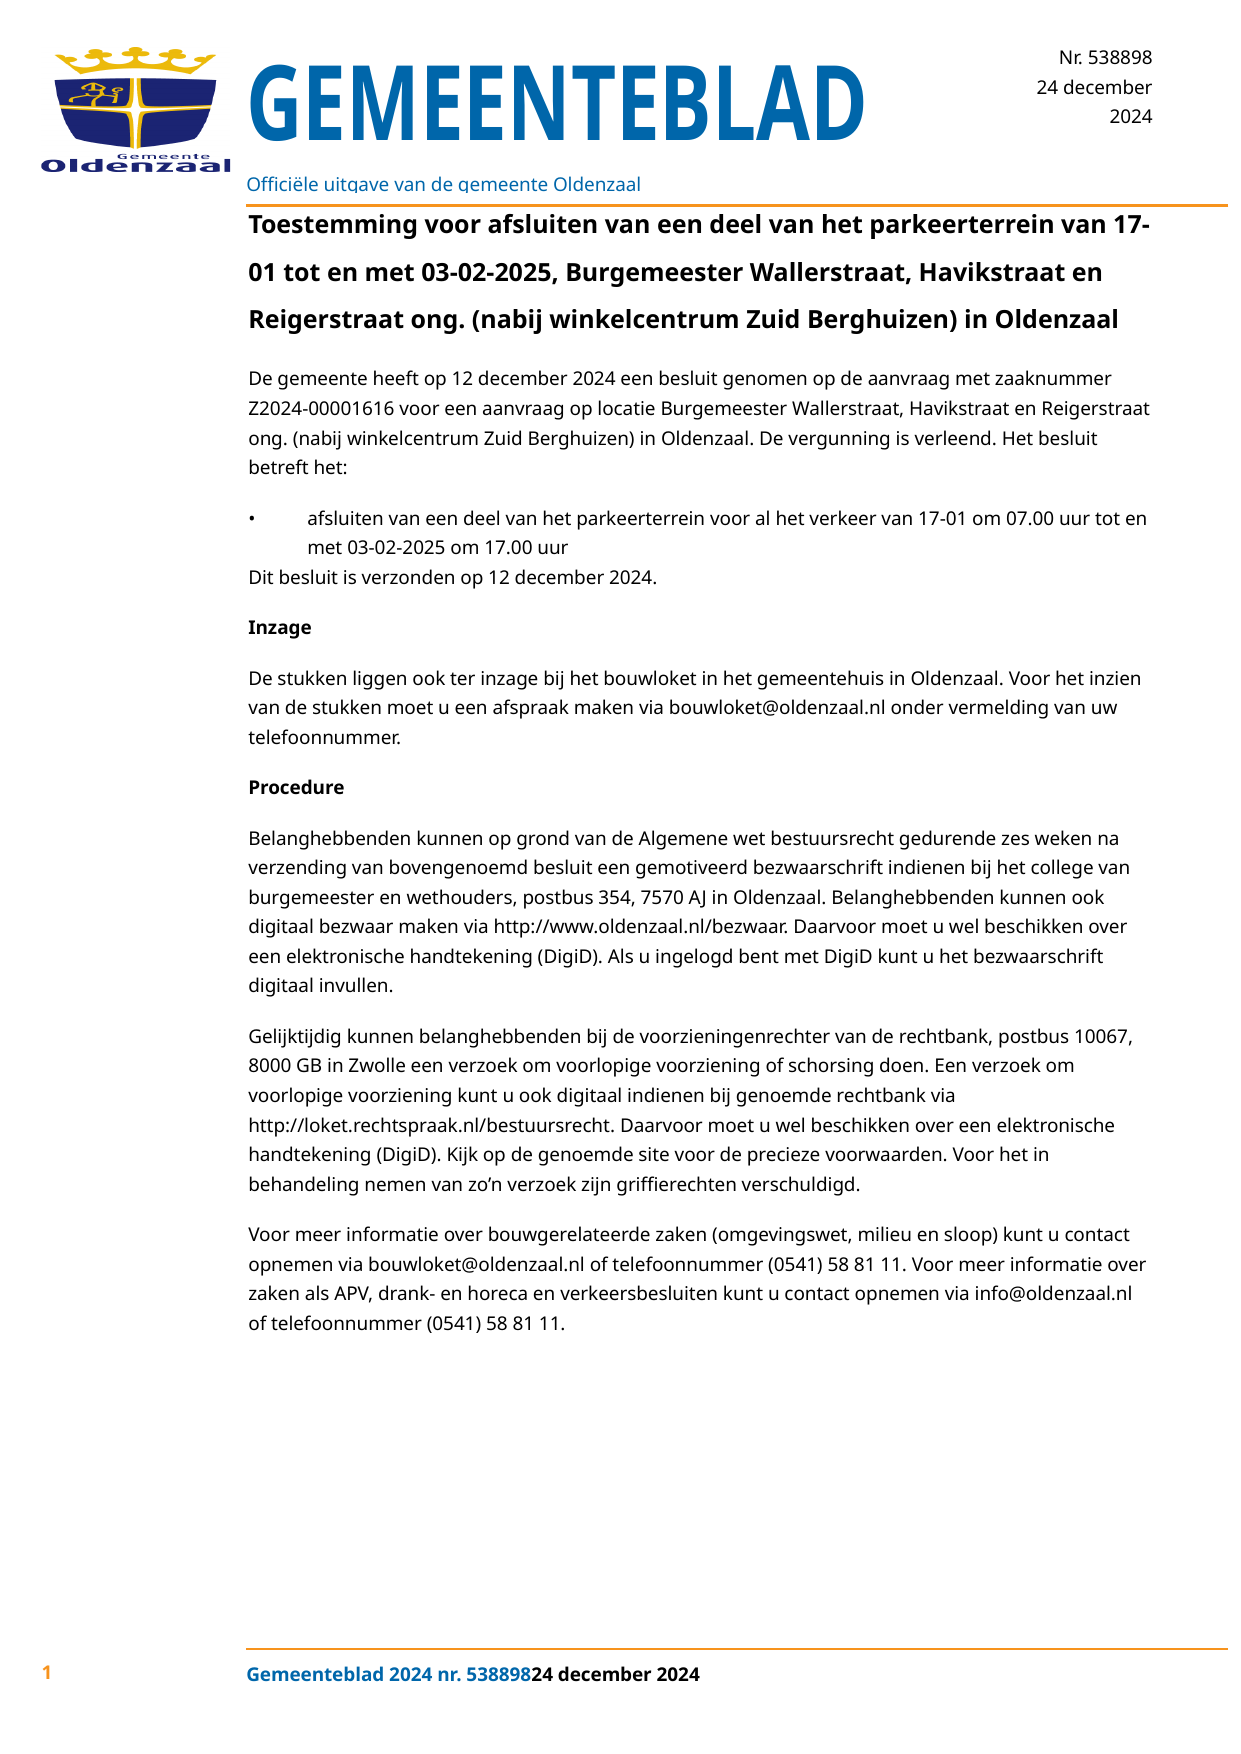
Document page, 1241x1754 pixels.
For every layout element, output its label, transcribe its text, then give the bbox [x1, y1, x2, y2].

text Gelijktijdig kunnen belanghebbenden bij de voorzieningenrechter van de rechtbank, postbus 10067, 8000 GB in Zwolle een verzoek om voorlopige voorziening of schorsing doen. Een verzoek om voorlopige voorziening kunt u ook digitaal indienen bij genoemde rechtbank via http://loket.rechtspraak.nl/bestuursrecht. Daarvoor moet u wel beschikken over een elektronische handtekening (DigiD). Kijk op de genoemde site voor de precieze voorwaarden. Voor het in behandeling nemen van zo’n verzoek zijn griffierechten verschuldigd. [248, 1023, 1152, 1197]
text Procedure [248, 774, 1152, 800]
text De gemeente heeft op 12 december 2024 een besluit genomen op de aanvraag met zaaknummer Z2024-00001616 voor een aanvraag op locatie Burgemeester Wallerstraat, Havikstraat en Reigerstraat ong. (nabij winkelcentrum Zuid Berghuizen) in Oldenzaal. De vergunning is verleend. Het besluit betreft het: [248, 366, 1152, 480]
text Belanghebbenden kunnen op grond van de Algemene wet bestuursrecht gedurende zes weken na verzending van bovengenoemd besluit een gemotiveerd bezwaarschrift indienen bij het college van burgemeester en wethouders, postbus 354, 7570 AJ in Oldenzaal. Belanghebbenden kunnen ook digitaal bezwaar maken via http://www.oldenzaal.nl/bezwaar. Daarvoor moet u wel beschikken over een elektronische handtekening (DigiD). Als u ingelogd bent met DigiD kunt u het bezwaarschrift digitaal invullen. [248, 825, 1152, 998]
text De stukken liggen ook ter inzage bij het bouwloket in het gemeentehuis in Oldenzaal. Voor het inzien van de stukken moet u een afspraak maken via bouwloket@oldenzaal.nl onder vermelding van uw telefoonnummer. [248, 665, 1152, 749]
text Voor meer informatie over bouwgerelateerde zaken (omgevingswet, milieu en sloop) kunt u contact opnemen via bouwloket@oldenzaal.nl of telefoonnummer (0541) 58 81 11. Voor meer informatie over zaken als APV, drank- en horeca en verkeersbesluiten kunt u contact opnemen via info@oldenzaal.nl of telefoonnummer (0541) 58 81 11. [248, 1221, 1152, 1336]
list afsluiten van een deel van het parkeerterrein voor al het verkeer van 17-01 om 07.00 uur tot en met 03-02-2025 om 17.00 uur [248, 505, 1152, 560]
text Dit besluit is verzonden op 12 december 2024. [248, 564, 1152, 589]
text Inzage [248, 614, 1152, 640]
text Toestemming voor afsluiten van een deel van het parkeerterrein van 17-01 tot en met 03-02-2025, Burgemeester Wallerstraat, Havikstraat en Reigerstraat ong. (nabij winkelcentrum Zuid Berghuizen) in Oldenzaal [248, 207, 1152, 336]
picture [41, 47, 231, 172]
